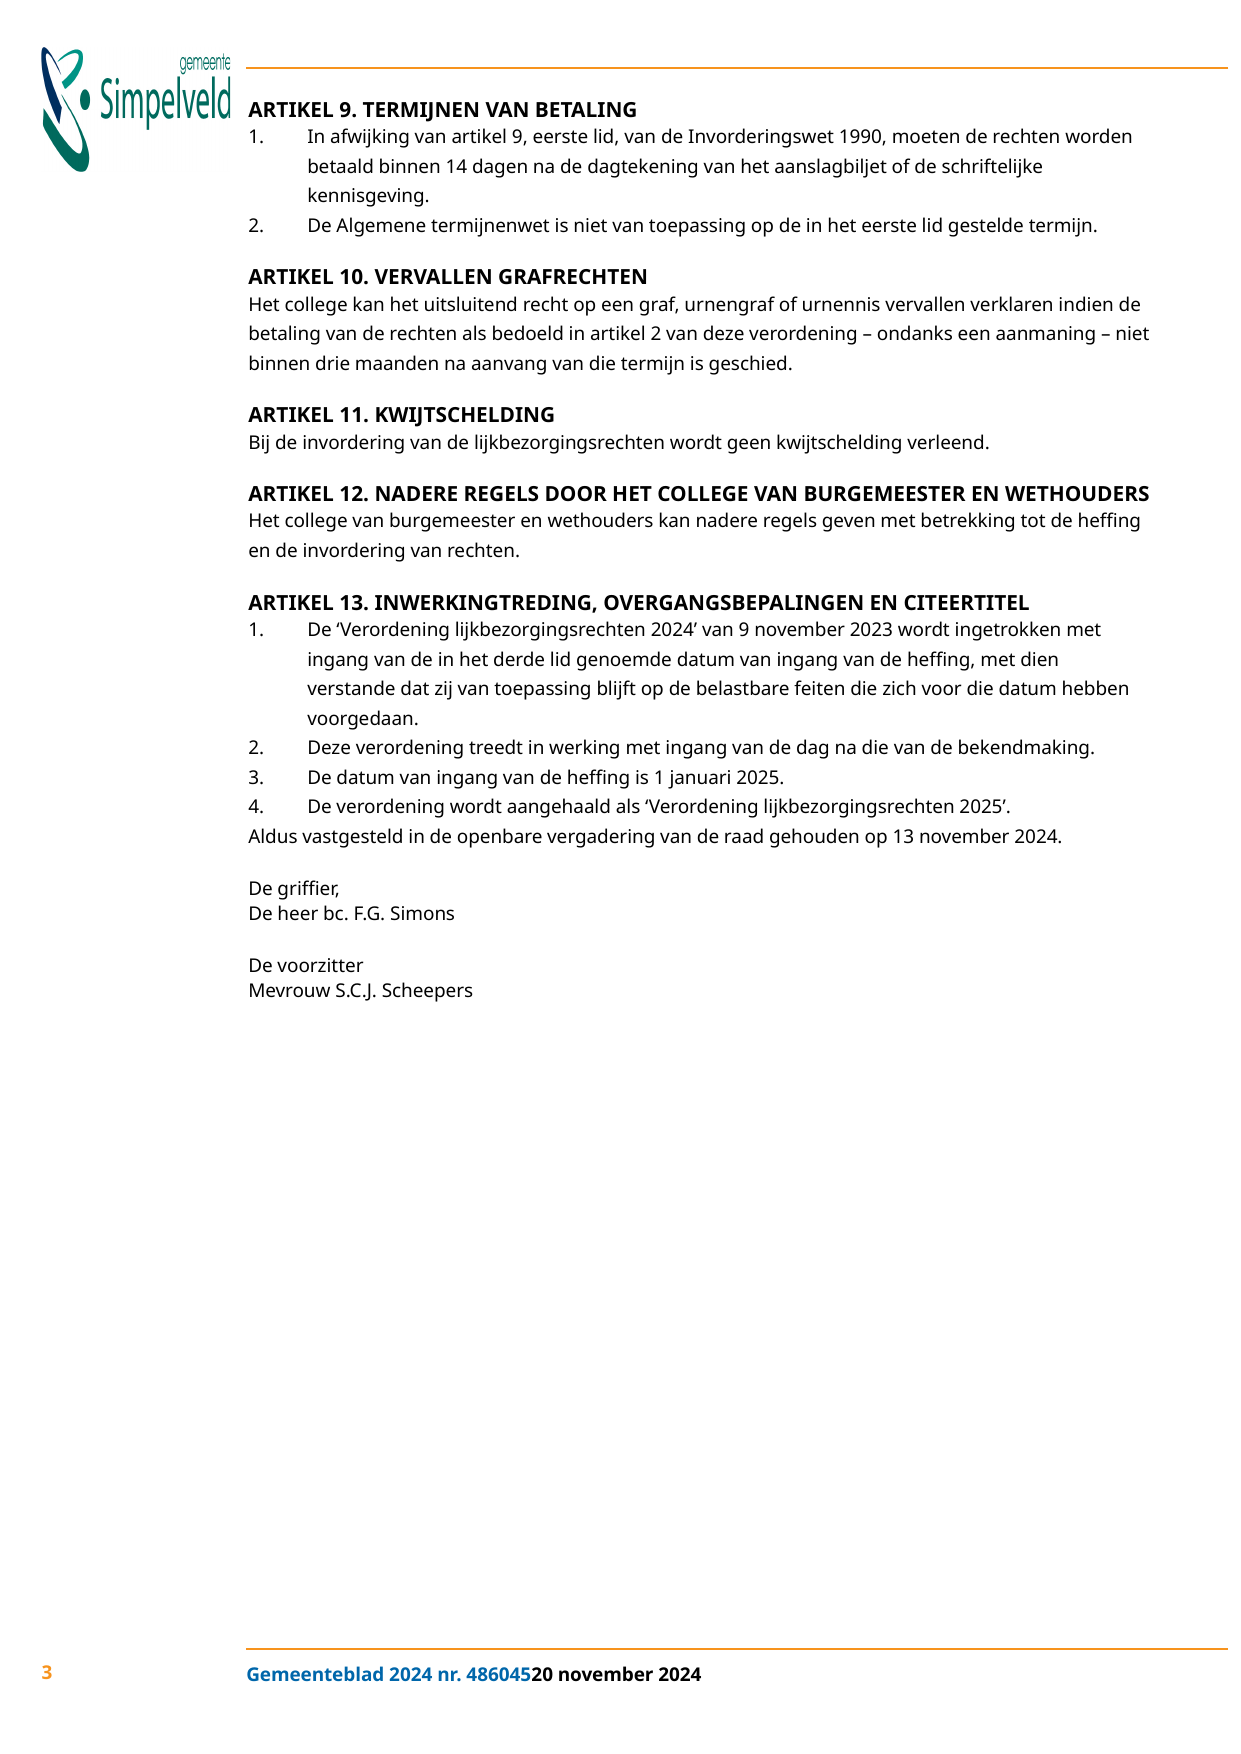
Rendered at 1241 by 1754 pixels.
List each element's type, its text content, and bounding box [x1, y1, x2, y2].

text ARTIKEL 9. TERMIJNEN VAN BETALING [248, 95, 1152, 123]
text De griffier, [248, 875, 1152, 900]
text ARTIKEL 10. VERVALLEN GRAFRECHTEN [248, 262, 1152, 291]
text ARTIKEL 12. NADERE REGELS DOOR HET COLLEGE VAN BURGEMEESTER EN WETHOUDERS [248, 479, 1152, 508]
text De voorzitter [248, 952, 1152, 978]
text ARTIKEL 13. INWERKINGTREDING, OVERGANGSBEPALINGEN EN CITEERTITEL [248, 588, 1152, 616]
picture [41, 47, 231, 172]
list De Algemene termijnenwet is niet van toepassing op de in het eerste lid gestelde termijn. [248, 212, 1152, 238]
list De verordening wordt aangehaald als ‘Verordening lijkbezorgingsrechten 2025’. [248, 794, 1152, 819]
text Bij de invordering van de lijkbezorgingsrechten wordt geen kwijtschelding verleend. [248, 429, 1152, 454]
text ARTIKEL 11. KWIJTSCHELDING [248, 400, 1152, 429]
list Deze verordening treedt in werking met ingang van de dag na die van de bekendmaking. [248, 734, 1152, 760]
list De ‘Verordening lijkbezorgingsrechten 2024’ van 9 november 2023 wordt ingetrokken met ingang van de in het derde lid genoemde datum van ingang van de heffing, met dien verstande dat zij van toepassing blijft op de belastbare feiten die zich voor die datum hebben voorgedaan. [248, 616, 1152, 731]
text Mevrouw S.C.J. Scheepers [248, 978, 1152, 1003]
text Het college van burgemeester en wethouders kan nadere regels geven met betrekking tot de heffing en de invordering van rechten. [248, 508, 1152, 563]
text Het college kan het uitsluitend recht op een graf, urnengraf of urnennis vervallen verklaren indien de betaling van de rechten als bedoeld in artikel 2 van deze verordening – ondanks een aanmaning – niet binnen drie maanden na aanvang van die termijn is geschied. [248, 291, 1152, 376]
text De heer bc. F.G. Simons [248, 900, 1152, 926]
text Aldus vastgesteld in de openbare vergadering van de raad gehouden op 13 november 2024. [248, 823, 1152, 849]
list In afwijking van artikel 9, eerste lid, van de Invorderingswet 1990, moeten de rechten worden betaald binnen 14 dagen na de dagtekening van het aanslagbiljet of de schriftelijke kennisgeving. [248, 123, 1152, 208]
list De datum van ingang van de heffing is 1 januari 2025. [248, 764, 1152, 790]
